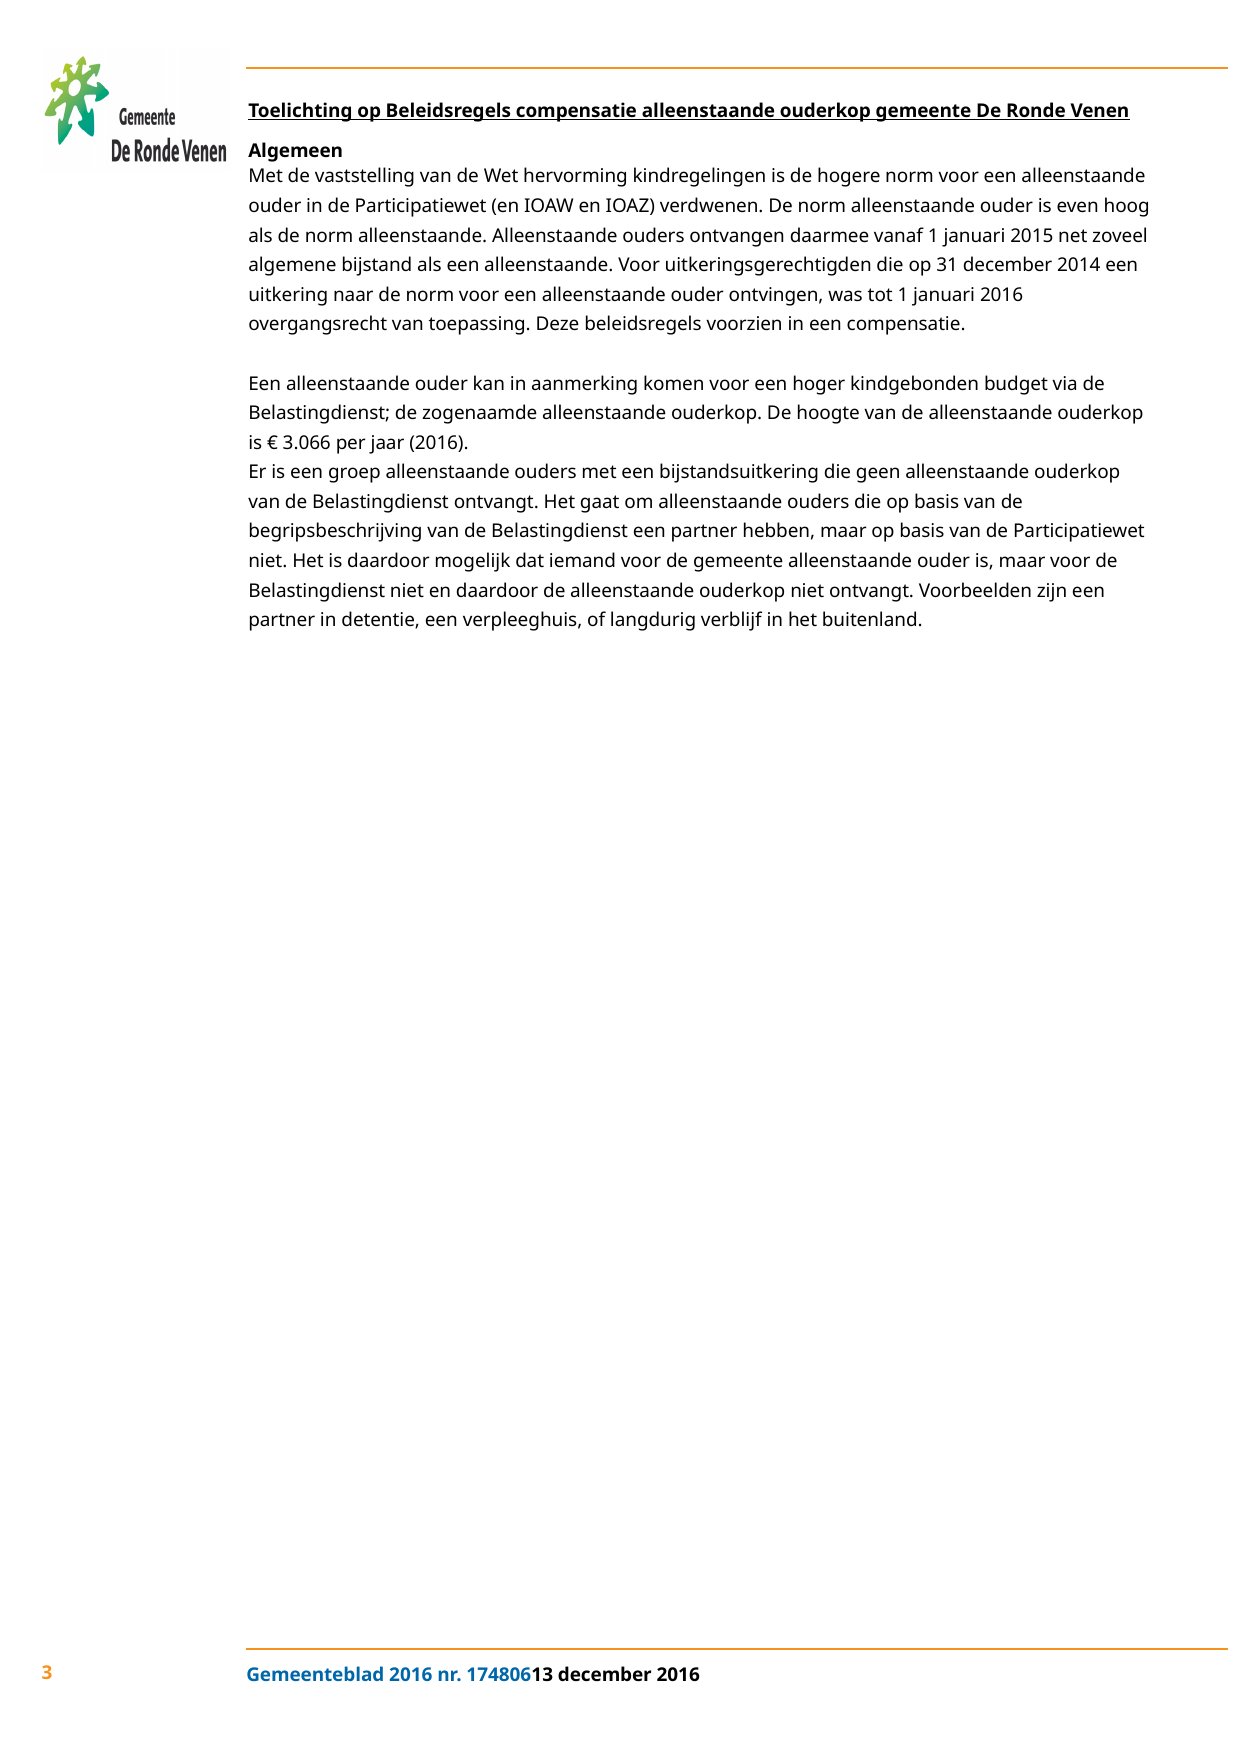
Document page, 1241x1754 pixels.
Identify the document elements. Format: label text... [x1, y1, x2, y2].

text Algemeen [248, 137, 1152, 163]
text Er is een groep alleenstaande ouders met een bijstandsuitkering die geen alleenstaande ouderkop van de Belastingdienst ontvangt. Het gaat om alleenstaande ouders die op basis van de begripsbeschrijving van de Belastingdienst een partner hebben, maar op basis van de Participatiewet niet. Het is daardoor mogelijk dat iemand voor de gemeente alleenstaande ouder is, maar voor de Belastingdienst niet en daardoor de alleenstaande ouderkop niet ontvangt. Voorbeelden zijn een partner in detentie, een verpleeghuis, of langdurig verblijf in het buitenland. [248, 458, 1152, 632]
text Toelichting op Beleidsregels compensatie alleenstaande ouderkop gemeente De Ronde Venen [248, 95, 1152, 123]
text Een alleenstaande ouder kan in aanmerking komen voor een hoger kindgebonden budget via de Belastingdienst; de zogenaamde alleenstaande ouderkop. De hoogte van de alleenstaande ouderkop is € 3.066 per jaar (2016). [248, 370, 1152, 454]
text Met de vaststelling van de Wet hervorming kindregelingen is de hogere norm voor een alleenstaande ouder in de Participatiewet (en IOAW en IOAZ) verdwenen. De norm alleenstaande ouder is even hoog als de norm alleenstaande. Alleenstaande ouders ontvangen daarmee vanaf 1 januari 2015 net zoveel algemene bijstand als een alleenstaande. Voor uitkeringsgerechtigden die op 31 december 2014 een uitkering naar de norm voor een alleenstaande ouder ontvingen, was tot 1 januari 2016 overgangsrecht van toepassing. Deze beleidsregels voorzien in een compensatie. [248, 163, 1152, 336]
picture [41, 47, 231, 172]
